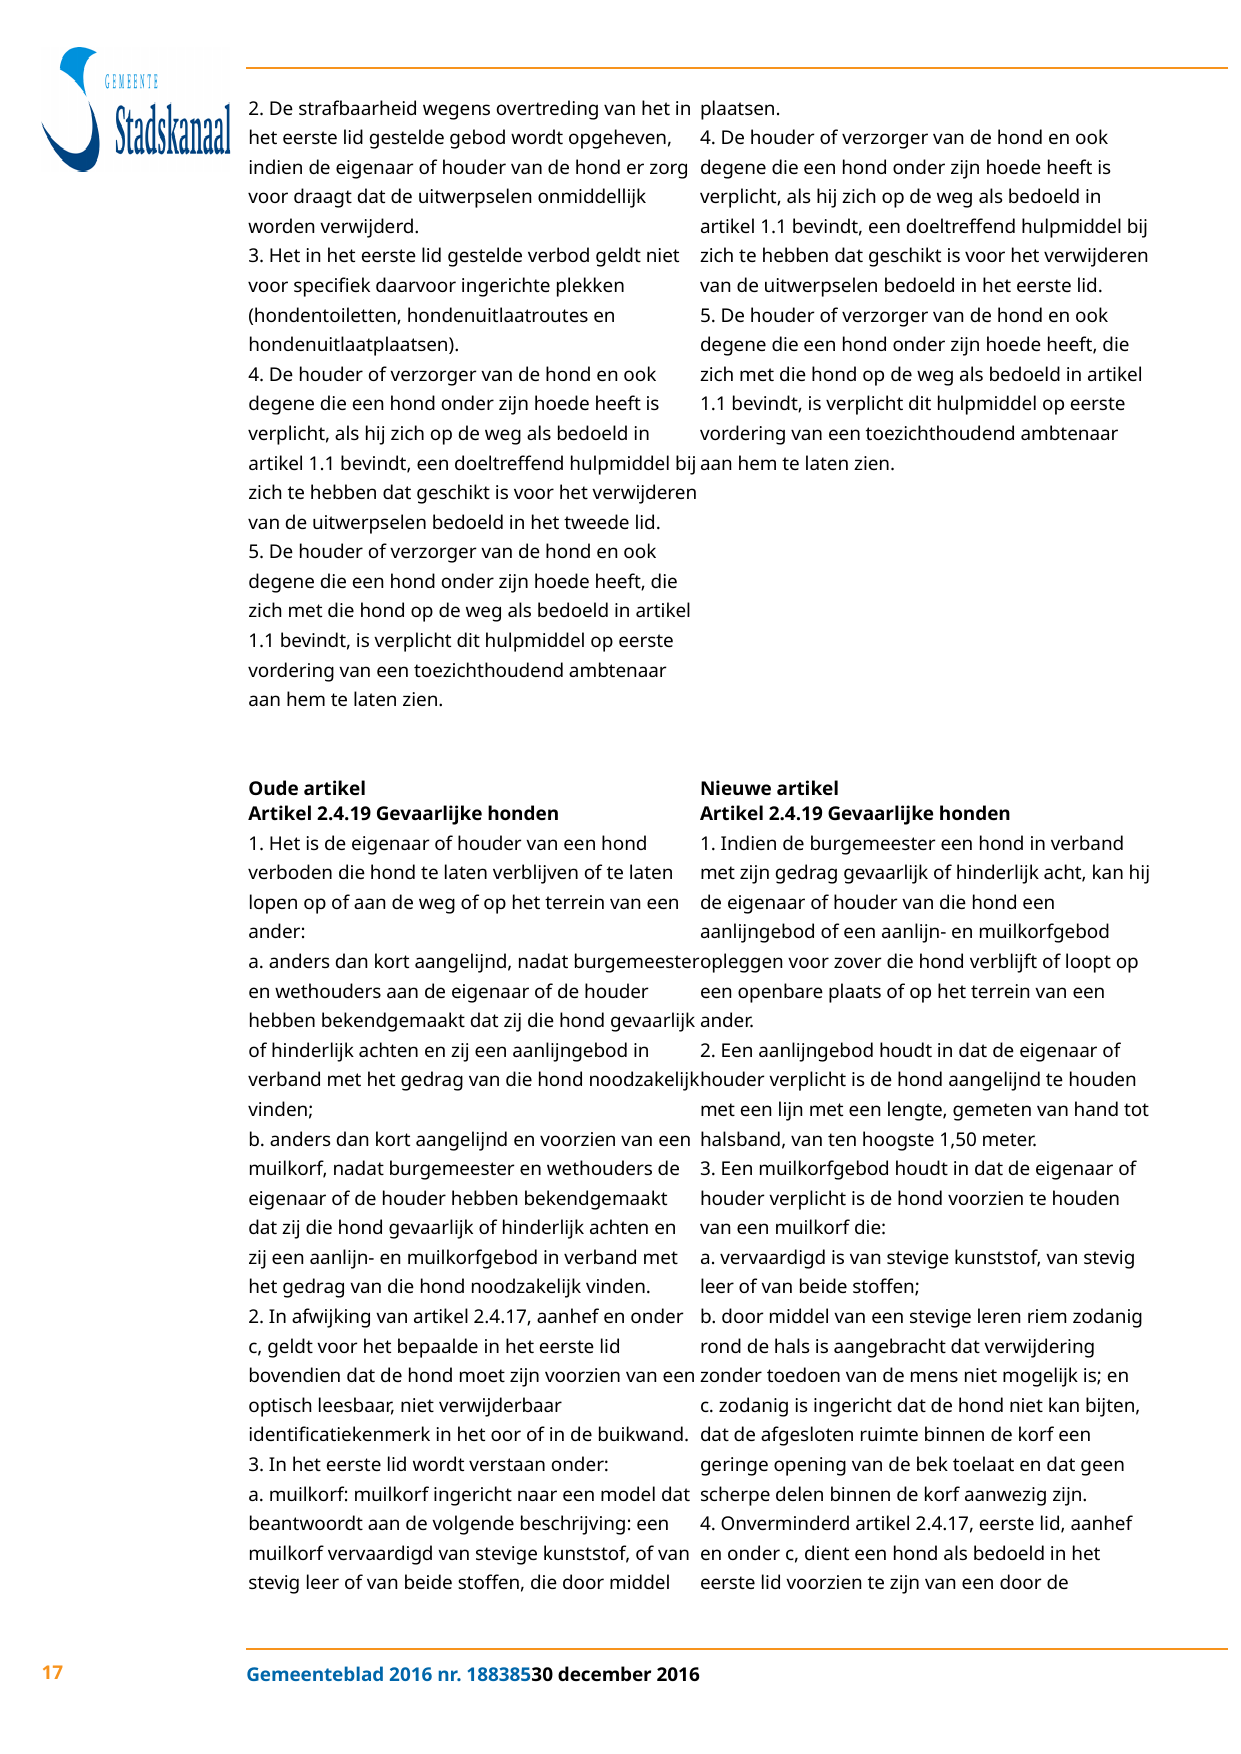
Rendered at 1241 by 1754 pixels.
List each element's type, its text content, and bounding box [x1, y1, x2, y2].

table_cell Artikel 2.4.19 Gevaarlijke honden 1. Indien de burgemeester een hond in verband met zijn gedrag gevaarlijk of hinderlijk acht, kan hij de eigenaar of houder van die hond een aanlijngebod of een aanlijn- en muilkorfgebod opleggen voor zover die hond verblijft of loopt op een openbare plaats of op het terrein van een ander. 2. Een aanlijngebod houdt in dat de eigenaar of houder verplicht is de hond aangelijnd te houden met een lijn met een lengte, gemeten van hand tot halsband, van ten hoogste 1,50 meter. 3. Een muilkorfgebod houdt in dat de eigenaar of houder verplicht is de hond voorzien te houden van een muilkorf die: a. vervaardigd is van stevige kunststof, van stevig leer of van beide stoffen; b. door middel van een stevige leren riem zodanig rond de hals is aangebracht dat verwijdering zonder toedoen van de mens niet mogelijk is; en c. zodanig is ingericht dat de hond niet kan bijten, dat de afgesloten ruimte binnen de korf een geringe opening van de bek toelaat en dat geen scherpe delen binnen de korf aanwezig zijn. 4. Onverminderd artikel 2.4.17, eerste lid, aanhef en onder c, dient een hond als bedoeld in het eerste lid voorzien te zijn van een door de [700, 800, 1152, 1595]
table_header Oude artikel [248, 775, 700, 800]
table_cell plaatsen. 4. De houder of verzorger van de hond en ook degene die een hond onder zijn hoede heeft is verplicht, als hij zich op de weg als bedoeld in artikel 1.1 bevindt, een doeltreffend hulpmiddel bij zich te hebben dat geschikt is voor het verwijderen van de uitwerpselen bedoeld in het eerste lid. 5. De houder of verzorger van de hond en ook degene die een hond onder zijn hoede heeft, die zich met die hond op de weg als bedoeld in artikel 1.1 bevindt, is verplicht dit hulpmiddel op eerste vordering van een toezichthoudend ambtenaar aan hem te laten zien. [700, 95, 1152, 742]
table_header Nieuwe artikel [700, 775, 1152, 800]
table_cell 2. De strafbaarheid wegens overtreding van het in het eerste lid gestelde gebod wordt opgeheven, indien de eigenaar of houder van de hond er zorg voor draagt dat de uitwerpselen onmiddellijk worden verwijderd. 3. Het in het eerste lid gestelde verbod geldt niet voor specifiek daarvoor ingerichte plekken (hondentoiletten, hondenuitlaatroutes en hondenuitlaatplaatsen). 4. De houder of verzorger van de hond en ook degene die een hond onder zijn hoede heeft is verplicht, als hij zich op de weg als bedoeld in artikel 1.1 bevindt, een doeltreffend hulpmiddel bij zich te hebben dat geschikt is voor het verwijderen van de uitwerpselen bedoeld in het tweede lid. 5. De houder of verzorger van de hond en ook degene die een hond onder zijn hoede heeft, die zich met die hond op de weg als bedoeld in artikel 1.1 bevindt, is verplicht dit hulpmiddel op eerste vordering van een toezichthoudend ambtenaar aan hem te laten zien. [248, 95, 700, 742]
table_cell Artikel 2.4.19 Gevaarlijke honden 1. Het is de eigenaar of houder van een hond verboden die hond te laten verblijven of te laten lopen op of aan de weg of op het terrein van een ander: a. anders dan kort aangelijnd, nadat burgemeester en wethouders aan de eigenaar of de houder hebben bekendgemaakt dat zij die hond gevaarlijk of hinderlijk achten en zij een aanlijngebod in verband met het gedrag van die hond noodzakelijk vinden; b. anders dan kort aangelijnd en voorzien van een muilkorf, nadat burgemeester en wethouders de eigenaar of de houder hebben bekendgemaakt dat zij die hond gevaarlijk of hinderlijk achten en zij een aanlijn- en muilkorfgebod in verband met het gedrag van die hond noodzakelijk vinden. 2. In afwijking van artikel 2.4.17, aanhef en onder c, geldt voor het bepaalde in het eerste lid bovendien dat de hond moet zijn voorzien van een optisch leesbaar, niet verwijderbaar identificatiekenmerk in het oor of in de buikwand. 3. In het eerste lid wordt verstaan onder: a. muilkorf: muilkorf ingericht naar een model dat beantwoordt aan de volgende beschrijving: een muilkorf vervaardigd van stevige kunststof, of van stevig leer of van beide stoffen, die door middel [248, 800, 700, 1595]
picture [41, 47, 231, 172]
